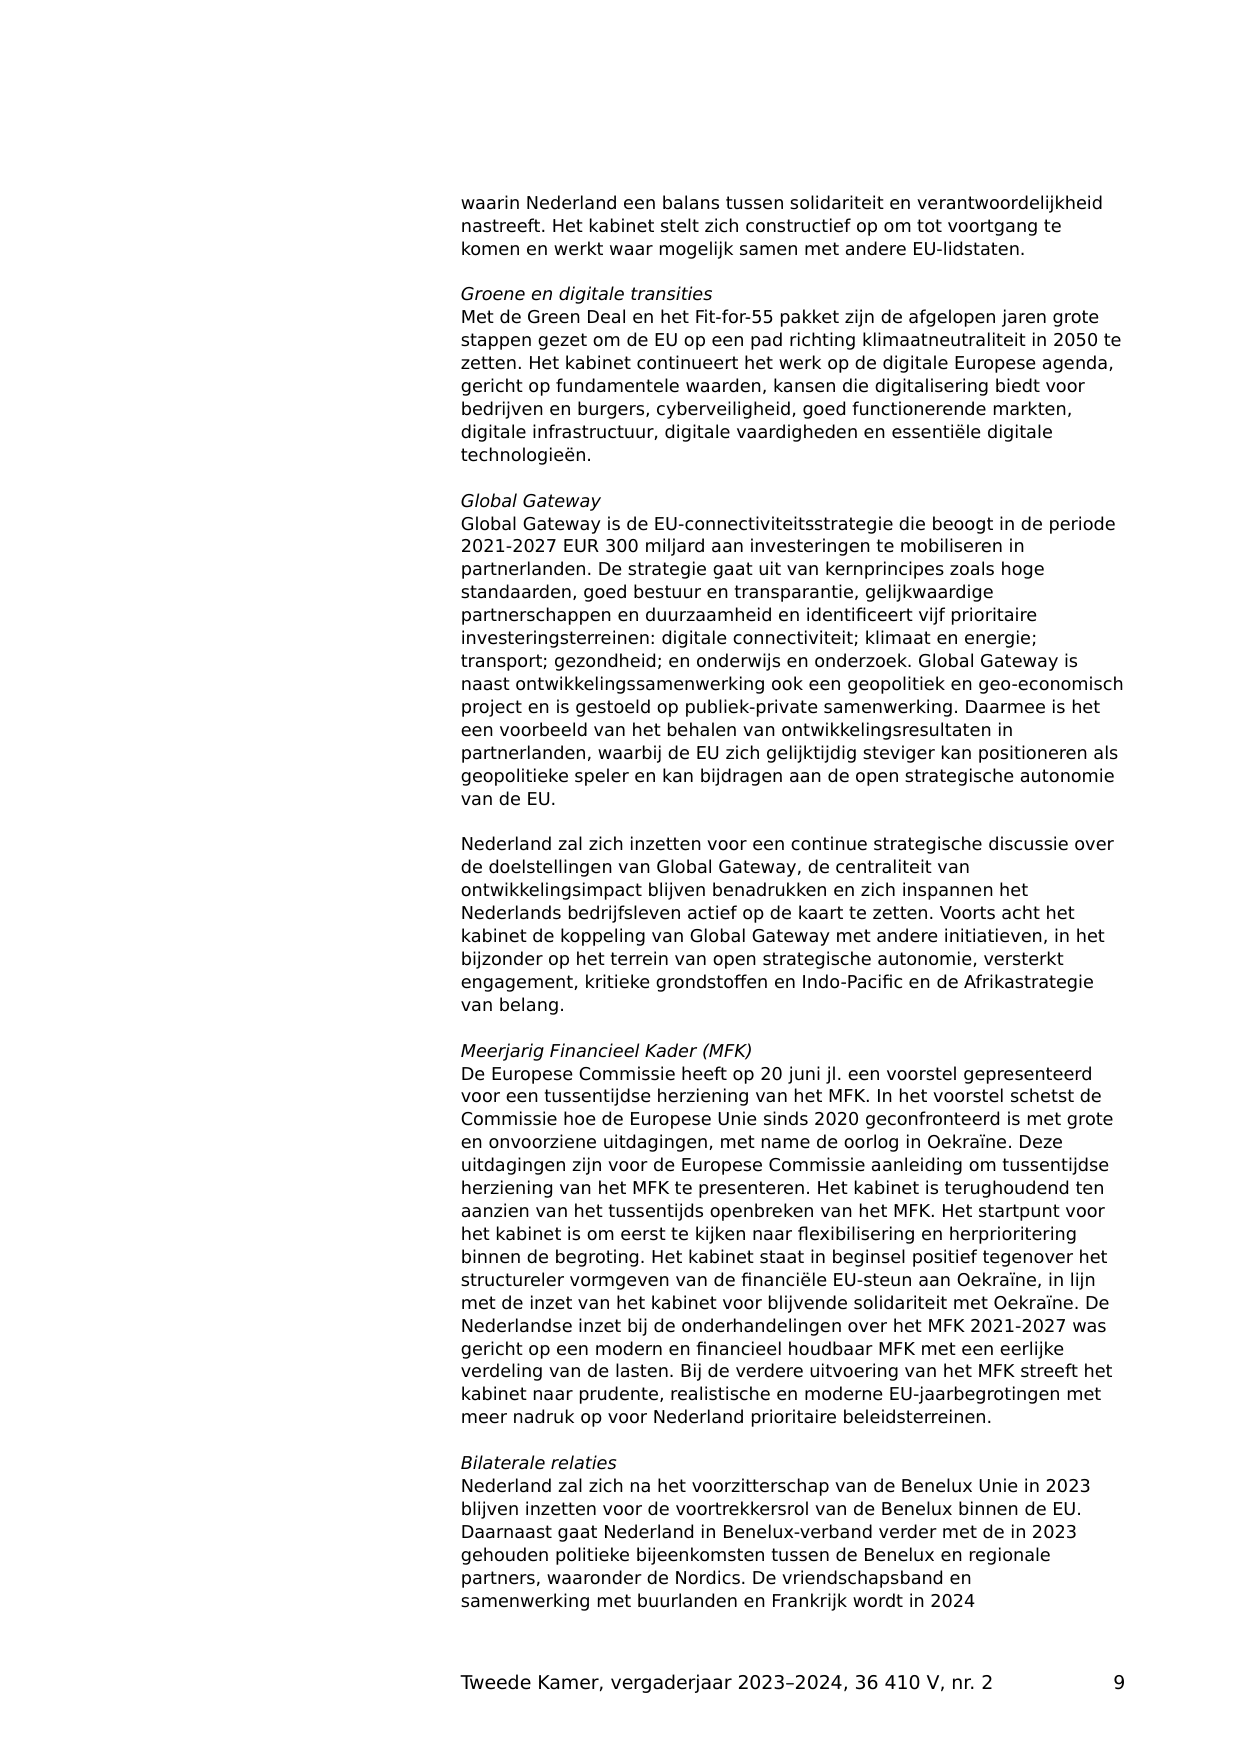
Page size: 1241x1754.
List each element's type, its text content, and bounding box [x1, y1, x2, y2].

text Bilaterale relaties Nederland zal zich na het voorzitterschap van de Benelux Unie in 2023 blijven inzetten voor de voortrekkersrol van de Benelux binnen de EU. Daarnaast gaat Nederland in Benelux-verband verder met de in 2023 gehouden politieke bijeenkomsten tussen de Benelux en regionale partners, waaronder de Nordics. De vriendschapsband en samenwerking met buurlanden en Frankrijk wordt in 2024 [461, 1451, 1125, 1612]
text Groene en digitale transities Met de Green Deal en het Fit-for-55 pakket zijn de afgelopen jaren grote stappen gezet om de EU op een pad richting klimaatneutraliteit in 2050 te zetten. Het kabinet continueert het werk op de digitale Europese agenda, gericht op fundamentele waarden, kansen die digitalisering biedt voor bedrijven en burgers, cyberveiligheid, goed functionerende markten, digitale infrastructuur, digitale vaardigheden en essentiële digitale technologieën. [461, 282, 1125, 466]
text Meerjarig Financieel Kader (MFK) De Europese Commissie heeft op 20 juni jl. een voorstel gepresenteerd voor een tussentijdse herziening van het MFK. In het voorstel schetst de Commissie hoe de Europese Unie sinds 2020 geconfronteerd is met grote en onvoorziene uitdagingen, met name de oorlog in Oekraïne. Deze uitdagingen zijn voor de Europese Commissie aanleiding om tussentijdse herziening van het MFK te presenteren. Het kabinet is terughoudend ten aanzien van het tussentijds openbreken van het MFK. Het startpunt voor het kabinet is om eerst te kijken naar flexibilisering en herprioritering binnen de begroting. Het kabinet staat in beginsel positief tegenover het structureler vormgeven van de financiële EU-steun aan Oekraïne, in lijn met de inzet van het kabinet voor blijvende solidariteit met Oekraïne. De Nederlandse inzet bij de onderhandelingen over het MFK 2021-2027 was gericht op een modern en financieel houdbaar MFK met een eerlijke verdeling van de lasten. Bij de verdere uitvoering van het MFK streeft het kabinet naar prudente, realistische en moderne EU-jaarbegrotingen met meer nadruk op voor Nederland prioritaire beleidsterreinen. [461, 1039, 1125, 1428]
text Global Gateway Global Gateway is de EU-connectiviteitsstrategie die beoogt in de periode 2021-2027 EUR 300 miljard aan investeringen te mobiliseren in partnerlanden. De strategie gaat uit van kernprincipes zoals hoge standaarden, goed bestuur en transparantie, gelijkwaardige partnerschappen en duurzaamheid en identificeert vijf prioritaire investeringsterreinen: digitale connectiviteit; klimaat en energie; transport; gezondheid; en onderwijs en onderzoek. Global Gateway is naast ontwikkelingssamenwerking ook een geopolitiek en geo-economisch project en is gestoeld op publiek-private samenwerking. Daarmee is het een voorbeeld van het behalen van ontwikkelingsresultaten in partnerlanden, waarbij de EU zich gelijktijdig steviger kan positioneren als geopolitieke speler en kan bijdragen aan de open strategische autonomie van de EU. [461, 489, 1125, 809]
text waarin Nederland een balans tussen solidariteit en verantwoordelijkheid nastreeft. Het kabinet stelt zich constructief op om tot voortgang te komen en werkt waar mogelijk samen met andere EU-lidstaten. [461, 191, 1125, 259]
text Nederland zal zich inzetten voor een continue strategische discussie over de doelstellingen van Global Gateway, de centraliteit van ontwikkelingsimpact blijven benadrukken en zich inspannen het Nederlands bedrijfsleven actief op de kaart te zetten. Voorts acht het kabinet de koppeling van Global Gateway met andere initiatieven, in het bijzonder op het terrein van open strategische autonomie, versterkt engagement, kritieke grondstoffen en Indo-Pacific en de Afrikastrategie van belang. [461, 832, 1125, 1016]
